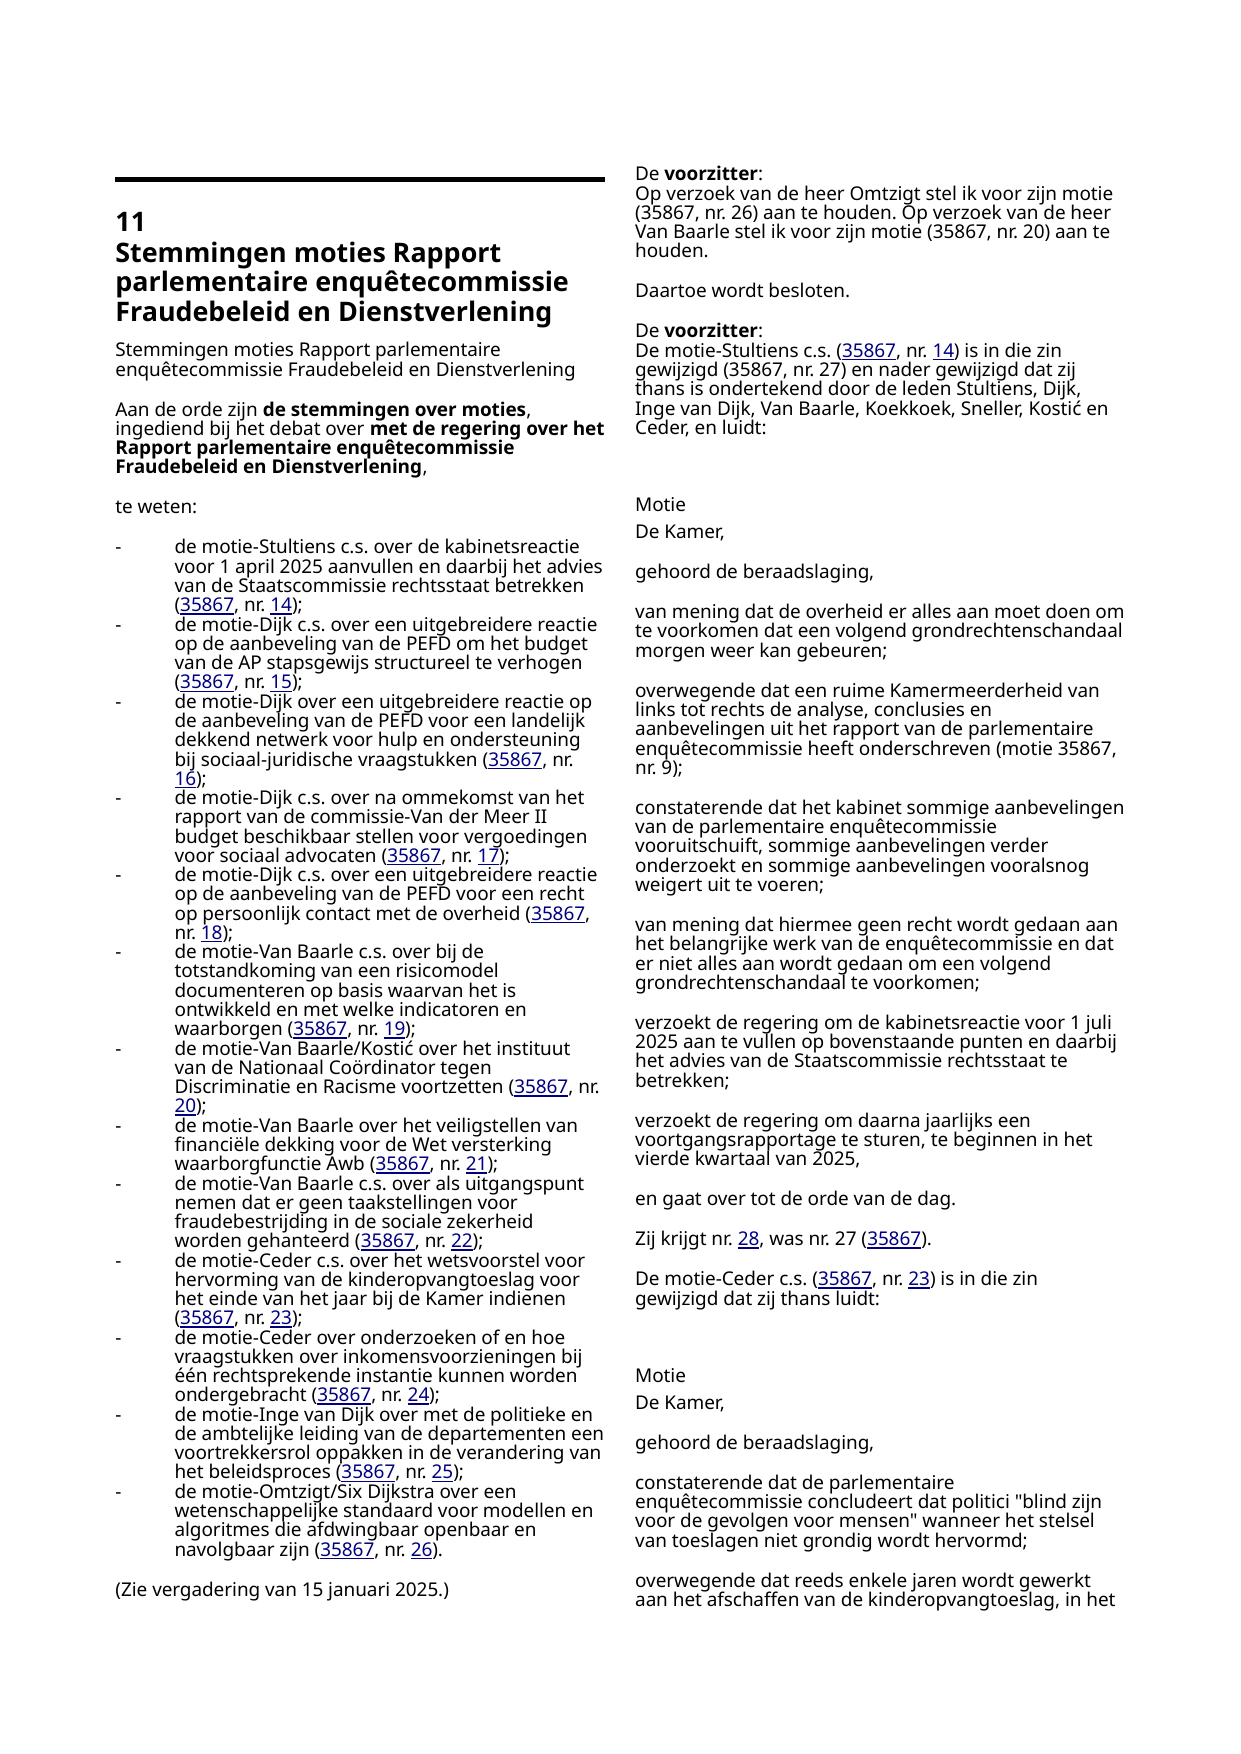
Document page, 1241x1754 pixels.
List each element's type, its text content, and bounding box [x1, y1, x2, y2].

list de motie-Stultiens c.s. over de kabinetsreactie voor 1 april 2025 aanvullen en daarbij het advies van de Staatscommissie rechtsstaat betrekken (35867, nr. 14); [115, 538, 605, 616]
list de motie-Van Baarle/Kostić over het instituut van de Nationaal Coördinator tegen Discriminatie en Racisme voortzetten (35867, nr. 20); [115, 1039, 605, 1117]
text Motie [635, 1362, 1125, 1388]
text verzoekt de regering om daarna jaarlijks een voortgangsrapportage te sturen, te beginnen in het vierde kwartaal van 2025, [635, 1112, 1125, 1169]
list de motie-Inge van Dijk over met de politieke en de ambtelijke leiding van de departementen een voortrekkersrol oppakken in de verandering van het beleidsproces (35867, nr. 25); [115, 1406, 605, 1483]
list de motie-Ceder over onderzoeken of en hoe vraagstukken over inkomensvoorzieningen bij één rechtsprekende instantie kunnen worden ondergebracht (35867, nr. 24); [115, 1329, 605, 1406]
text De voorzitter: [635, 322, 1125, 342]
text De motie-Stultiens c.s. (35867, nr. 14) is in die zin gewijzigd (35867, nr. 27) en nader gewijzigd dat zij thans is ondertekend door de leden Stultiens, Dijk, Inge van Dijk, Van Baarle, Koekkoek, Sneller, Kostić en Ceder, en luidt: [635, 342, 1125, 438]
text Aan de orde zijn de stemmingen over moties, ingediend bij het debat over met de regering over het Rapport parlementaire enquêtecommissie Fraudebeleid en Dienstverlening, [115, 401, 605, 478]
text De voorzitter: [635, 165, 1125, 184]
text te weten: [115, 498, 605, 518]
list de motie-Dijk c.s. over na ommekomst van het rapport van de commissie-Van der Meer II budget beschikbaar stellen voor vergoedingen voor sociaal advocaten (35867, nr. 17); [115, 789, 605, 866]
list de motie-Ceder c.s. over het wetsvoorstel voor hervorming van de kinderopvangtoeslag voor het einde van het jaar bij de Kamer indienen (35867, nr. 23); [115, 1252, 605, 1329]
list de motie-Dijk c.s. over een uitgebreidere reactie op de aanbeveling van de PEFD om het budget van de AP stapsgewijs structureel te verhogen (35867, nr. 15); [115, 616, 605, 693]
list de motie-Dijk over een uitgebreidere reactie op de aanbeveling van de PEFD voor een landelijk dekkend netwerk voor hulp en ondersteuning bij sociaal-juridische vraagstukken (35867, nr. 16); [115, 693, 605, 789]
text Daartoe wordt besloten. [635, 282, 1125, 302]
text Op verzoek van de heer Omtzigt stel ik voor zijn motie (35867, nr. 26) aan te houden. Op verzoek van de heer Van Baarle stel ik voor zijn motie (35867, nr. 20) aan te houden. [635, 184, 1125, 262]
text De Kamer, [635, 1394, 1125, 1413]
list de motie-Van Baarle c.s. over bij de totstandkoming van een risicomodel documenteren op basis waarvan het is ontwikkeld en met welke indicatoren en waarborgen (35867, nr. 19); [115, 943, 605, 1039]
text Zij krijgt nr. 28, was nr. 27 (35867). [635, 1230, 1125, 1249]
text gehoord de beraadslaging, [635, 1434, 1125, 1453]
list de motie-Van Baarle c.s. over als uitgangspunt nemen dat er geen taakstellingen voor fraudebestrijding in de sociale zekerheid worden gehanteerd (35867, nr. 22); [115, 1174, 605, 1252]
text Motie [635, 492, 1125, 517]
text gehoord de beraadslaging, [635, 563, 1125, 582]
text en gaat over tot de orde van de dag. [635, 1190, 1125, 1209]
text (Zie vergadering van 15 januari 2025.) [115, 1581, 605, 1600]
text overwegende dat reeds enkele jaren wordt gewerkt aan het afschaffen van de kinderopvangtoeslag, in het [635, 1572, 1125, 1610]
text 11 [115, 203, 605, 239]
text van mening dat hiermee geen recht wordt gedaan aan het belangrijke werk van de enquêtecommissie en dat er niet alles aan wordt gedaan om een volgend grondrechtenschandaal te voorkomen; [635, 916, 1125, 993]
text Stemmingen moties Rapport parlementaire enquêtecommissie Fraudebeleid en Dienstverlening [115, 341, 605, 380]
text Stemmingen moties Rapport parlementaire enquêtecommissie Fraudebeleid en Dienstverlening [115, 239, 605, 341]
text verzoekt de regering om de kabinetsreactie voor 1 juli 2025 aan te vullen op bovenstaande punten en daarbij het advies van de Staatscommissie rechtsstaat te betrekken; [635, 1014, 1125, 1091]
list de motie-Dijk c.s. over een uitgebreidere reactie op de aanbeveling van de PEFD voor een recht op persoonlijk contact met de overheid (35867, nr. 18); [115, 866, 605, 943]
text constaterende dat de parlementaire enquêtecommissie concludeert dat politici "blind zijn voor de gevolgen voor mensen" wanneer het stelsel van toeslagen niet grondig wordt hervormd; [635, 1474, 1125, 1551]
text constaterende dat het kabinet sommige aanbevelingen van de parlementaire enquêtecommissie vooruitschuift, sommige aanbevelingen verder onderzoekt en sommige aanbevelingen vooralsnog weigert uit te voeren; [635, 799, 1125, 895]
text van mening dat de overheid er alles aan moet doen om te voorkomen dat een volgend grondrechtenschandaal morgen weer kan gebeuren; [635, 603, 1125, 661]
text overwegende dat een ruime Kamermeerderheid van links tot rechts de analyse, conclusies en aanbevelingen uit het rapport van de parlementaire enquêtecommissie heeft onderschreven (motie 35867, nr. 9); [635, 682, 1125, 778]
text De Kamer, [635, 523, 1125, 542]
text De motie-Ceder c.s. (35867, nr. 23) is in die zin gewijzigd dat zij thans luidt: [635, 1270, 1125, 1309]
list de motie-Omtzigt/Six Dijkstra over een wetenschappelijke standaard voor modellen en algoritmes die afdwingbaar openbaar en navolgbaar zijn (35867, nr. 26). [115, 1483, 605, 1560]
list de motie-Van Baarle over het veiligstellen van financiële dekking voor de Wet versterking waarborgfunctie Awb (35867, nr. 21); [115, 1117, 605, 1174]
